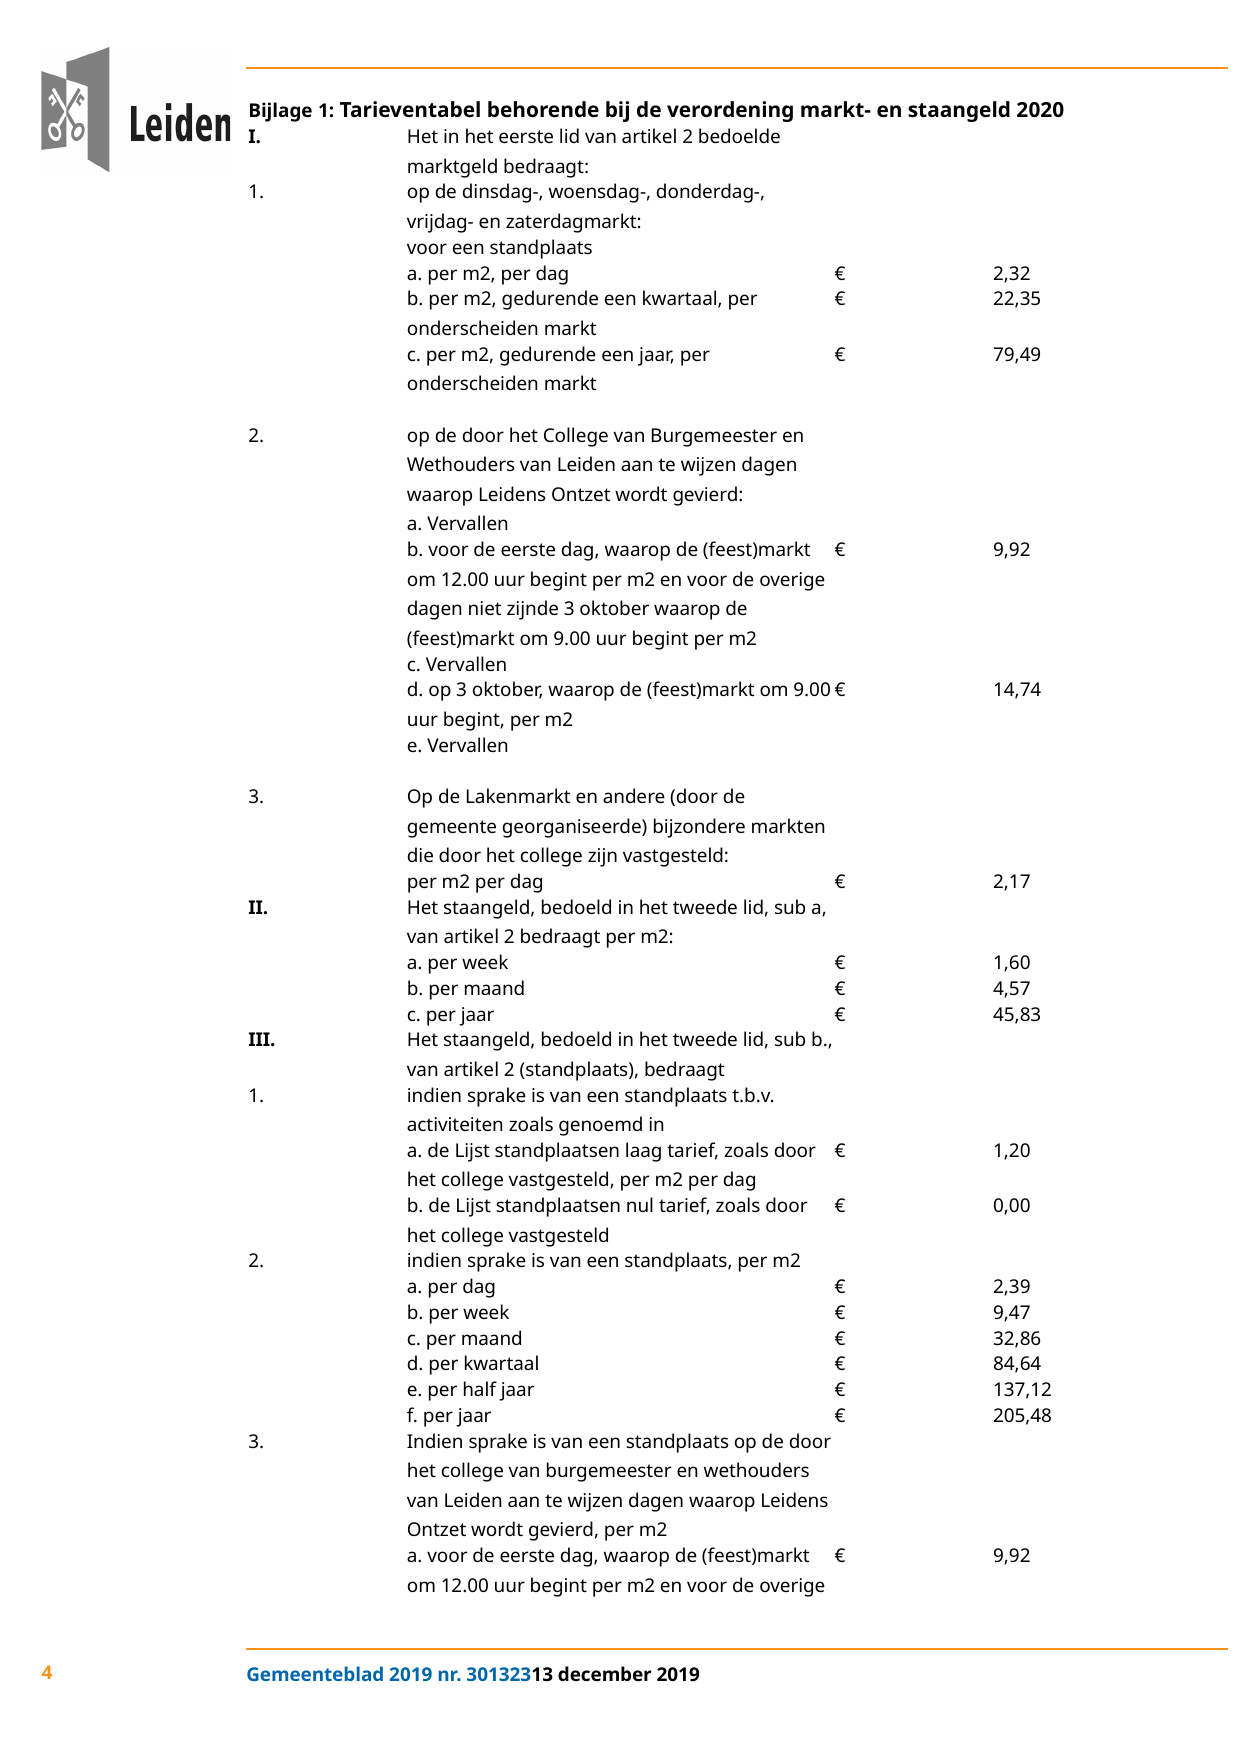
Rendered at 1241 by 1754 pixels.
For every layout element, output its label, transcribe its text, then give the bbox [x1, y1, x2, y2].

table_cell [993, 894, 1152, 949]
table_cell 2,39 [993, 1274, 1152, 1299]
table_cell [993, 651, 1152, 677]
table_cell [993, 758, 1152, 783]
table_cell a. de Lijst standplaatsen laag tarief, zoals door het college vastgesteld, per m2 per dag [407, 1137, 834, 1192]
picture [41, 47, 231, 172]
table_cell [248, 1542, 407, 1598]
table_cell 22,35 [993, 286, 1152, 341]
table_cell [248, 1274, 407, 1299]
table_cell [834, 396, 993, 422]
table_cell [993, 732, 1152, 758]
table_cell [248, 758, 407, 783]
table_cell € [834, 868, 993, 894]
table_cell 3. [248, 1428, 407, 1542]
table_cell 9,92 [993, 1542, 1152, 1598]
table_cell c. Vervallen [407, 651, 834, 677]
table_header Het in het eerste lid van artikel 2 bedoelde marktgeld bedraagt: [407, 124, 834, 179]
table_cell Indien sprake is van een standplaats op de door het college van burgemeester en wethouders van Leiden aan te wijzen dagen waarop Leidens Ontzet wordt gevierd, per m2 [407, 1428, 834, 1542]
table_cell [248, 1351, 407, 1376]
table_cell [248, 536, 407, 651]
table_cell b. voor de eerste dag, waarop de (feest)markt om 12.00 uur begint per m2 en voor de overige dagen niet zijnde 3 oktober waarop de (feest)markt om 9.00 uur begint per m2 [407, 536, 834, 651]
table_cell [248, 975, 407, 1001]
table_cell op de door het College van Burgemeester en Wethouders van Leiden aan te wijzen dagen waarop Leidens Ontzet wordt gevierd: a. Vervallen [407, 422, 834, 536]
table_cell III. [248, 1026, 407, 1082]
table_cell [993, 1248, 1152, 1273]
table_cell [248, 1376, 407, 1402]
table_cell [248, 1402, 407, 1428]
table_cell indien sprake is van een standplaats, per m2 [407, 1248, 834, 1273]
table_cell € [834, 1299, 993, 1325]
table_cell € [834, 1542, 993, 1598]
table_cell 14,74 [993, 677, 1152, 732]
table_cell € [834, 536, 993, 651]
table_cell [248, 396, 407, 422]
table_cell € [834, 1137, 993, 1192]
table_cell 2,17 [993, 868, 1152, 894]
table_cell a. per week [407, 949, 834, 975]
table_cell a. per m2, per dag [407, 260, 834, 286]
table_cell d. per kwartaal [407, 1351, 834, 1376]
table_cell € [834, 1193, 993, 1248]
table_cell [248, 286, 407, 341]
table_cell b. de Lijst standplaatsen nul tarief, zoals door het college vastgesteld [407, 1193, 834, 1248]
table_cell [248, 234, 407, 260]
table_cell 79,49 [993, 341, 1152, 396]
table_cell Het staangeld, bedoeld in het tweede lid, sub a, van artikel 2 bedraagt per m2: [407, 894, 834, 949]
table_cell [834, 758, 993, 783]
table_header [993, 124, 1152, 179]
table_cell 4,57 [993, 975, 1152, 1001]
table_cell indien sprake is van een standplaats t.b.v. activiteiten zoals genoemd in [407, 1082, 834, 1137]
table_cell Het staangeld, bedoeld in het tweede lid, sub b., van artikel 2 (standplaats), bedraagt [407, 1026, 834, 1082]
table_cell 1,60 [993, 949, 1152, 975]
table_cell € [834, 677, 993, 732]
table_cell [834, 1428, 993, 1542]
table_cell [993, 422, 1152, 536]
table_cell € [834, 975, 993, 1001]
table_cell [834, 732, 993, 758]
table_cell b. per m2, gedurende een kwartaal, per onderscheiden markt [407, 286, 834, 341]
table_cell [407, 758, 834, 783]
table_cell 1. [248, 179, 407, 234]
table_cell € [834, 341, 993, 396]
table_cell [248, 341, 407, 396]
table_cell € [834, 260, 993, 286]
table_cell c. per maand [407, 1325, 834, 1351]
table_cell a. per dag [407, 1274, 834, 1299]
table_cell 9,92 [993, 536, 1152, 651]
text Bijlage 1: Tarieventabel behorende bij de verordening markt- en staangeld 2020 [248, 95, 1152, 123]
table_cell 32,86 [993, 1325, 1152, 1351]
table_cell [834, 422, 993, 536]
table_cell [834, 1082, 993, 1137]
table_cell f. per jaar [407, 1402, 834, 1428]
table_cell [834, 179, 993, 234]
table_cell II. [248, 894, 407, 949]
table_cell 84,64 [993, 1351, 1152, 1376]
table_cell [834, 783, 993, 868]
table_cell [248, 1137, 407, 1192]
table_cell 2. [248, 422, 407, 536]
table_cell [993, 396, 1152, 422]
table_cell 2,32 [993, 260, 1152, 286]
table_cell [993, 234, 1152, 260]
table_cell € [834, 1001, 993, 1026]
table_cell op de dinsdag-, woensdag-, donderdag-, vrijdag- en zaterdagmarkt: [407, 179, 834, 234]
table_cell € [834, 1376, 993, 1402]
table_cell [248, 732, 407, 758]
table_cell Op de Lakenmarkt en andere (door de gemeente georganiseerde) bijzondere markten die door het college zijn vastgesteld: [407, 783, 834, 868]
table_cell [248, 260, 407, 286]
table_cell [993, 1428, 1152, 1542]
table_cell c. per jaar [407, 1001, 834, 1026]
table_cell [248, 1325, 407, 1351]
table_cell 205,48 [993, 1402, 1152, 1428]
table_cell 45,83 [993, 1001, 1152, 1026]
table_cell b. per maand [407, 975, 834, 1001]
table_cell 0,00 [993, 1193, 1152, 1248]
table_cell c. per m2, gedurende een jaar, per onderscheiden markt [407, 341, 834, 396]
table_cell 1,20 [993, 1137, 1152, 1192]
table_cell [248, 651, 407, 677]
table_cell € [834, 1274, 993, 1299]
table_cell 3. [248, 783, 407, 868]
table_cell [993, 1082, 1152, 1137]
table_cell [993, 179, 1152, 234]
table_cell € [834, 949, 993, 975]
table_cell [248, 949, 407, 975]
table_header I. [248, 124, 407, 179]
table_cell [834, 1248, 993, 1273]
table_cell per m2 per dag [407, 868, 834, 894]
table_cell [407, 396, 834, 422]
table_cell d. op 3 oktober, waarop de (feest)markt om 9.00 uur begint, per m2 [407, 677, 834, 732]
table_cell [834, 894, 993, 949]
table_cell [834, 234, 993, 260]
table_cell € [834, 1402, 993, 1428]
table_cell [993, 783, 1152, 868]
table_cell e. per half jaar [407, 1376, 834, 1402]
table_header [834, 124, 993, 179]
table_cell 9,47 [993, 1299, 1152, 1325]
table_cell [248, 868, 407, 894]
table_cell e. Vervallen [407, 732, 834, 758]
table_cell € [834, 1325, 993, 1351]
table_cell [248, 677, 407, 732]
table_cell [834, 651, 993, 677]
table_cell [834, 1026, 993, 1082]
table_cell € [834, 1351, 993, 1376]
table_cell 137,12 [993, 1376, 1152, 1402]
table_cell 2. [248, 1248, 407, 1273]
table_cell b. per week [407, 1299, 834, 1325]
table_cell [993, 1026, 1152, 1082]
table_cell 1. [248, 1082, 407, 1137]
table_cell € [834, 286, 993, 341]
table_cell [248, 1193, 407, 1248]
table_cell voor een standplaats [407, 234, 834, 260]
table_cell a. voor de eerste dag, waarop de (feest)markt om 12.00 uur begint per m2 en voor de overige [407, 1542, 834, 1598]
table_cell [248, 1001, 407, 1026]
table_cell [248, 1299, 407, 1325]
